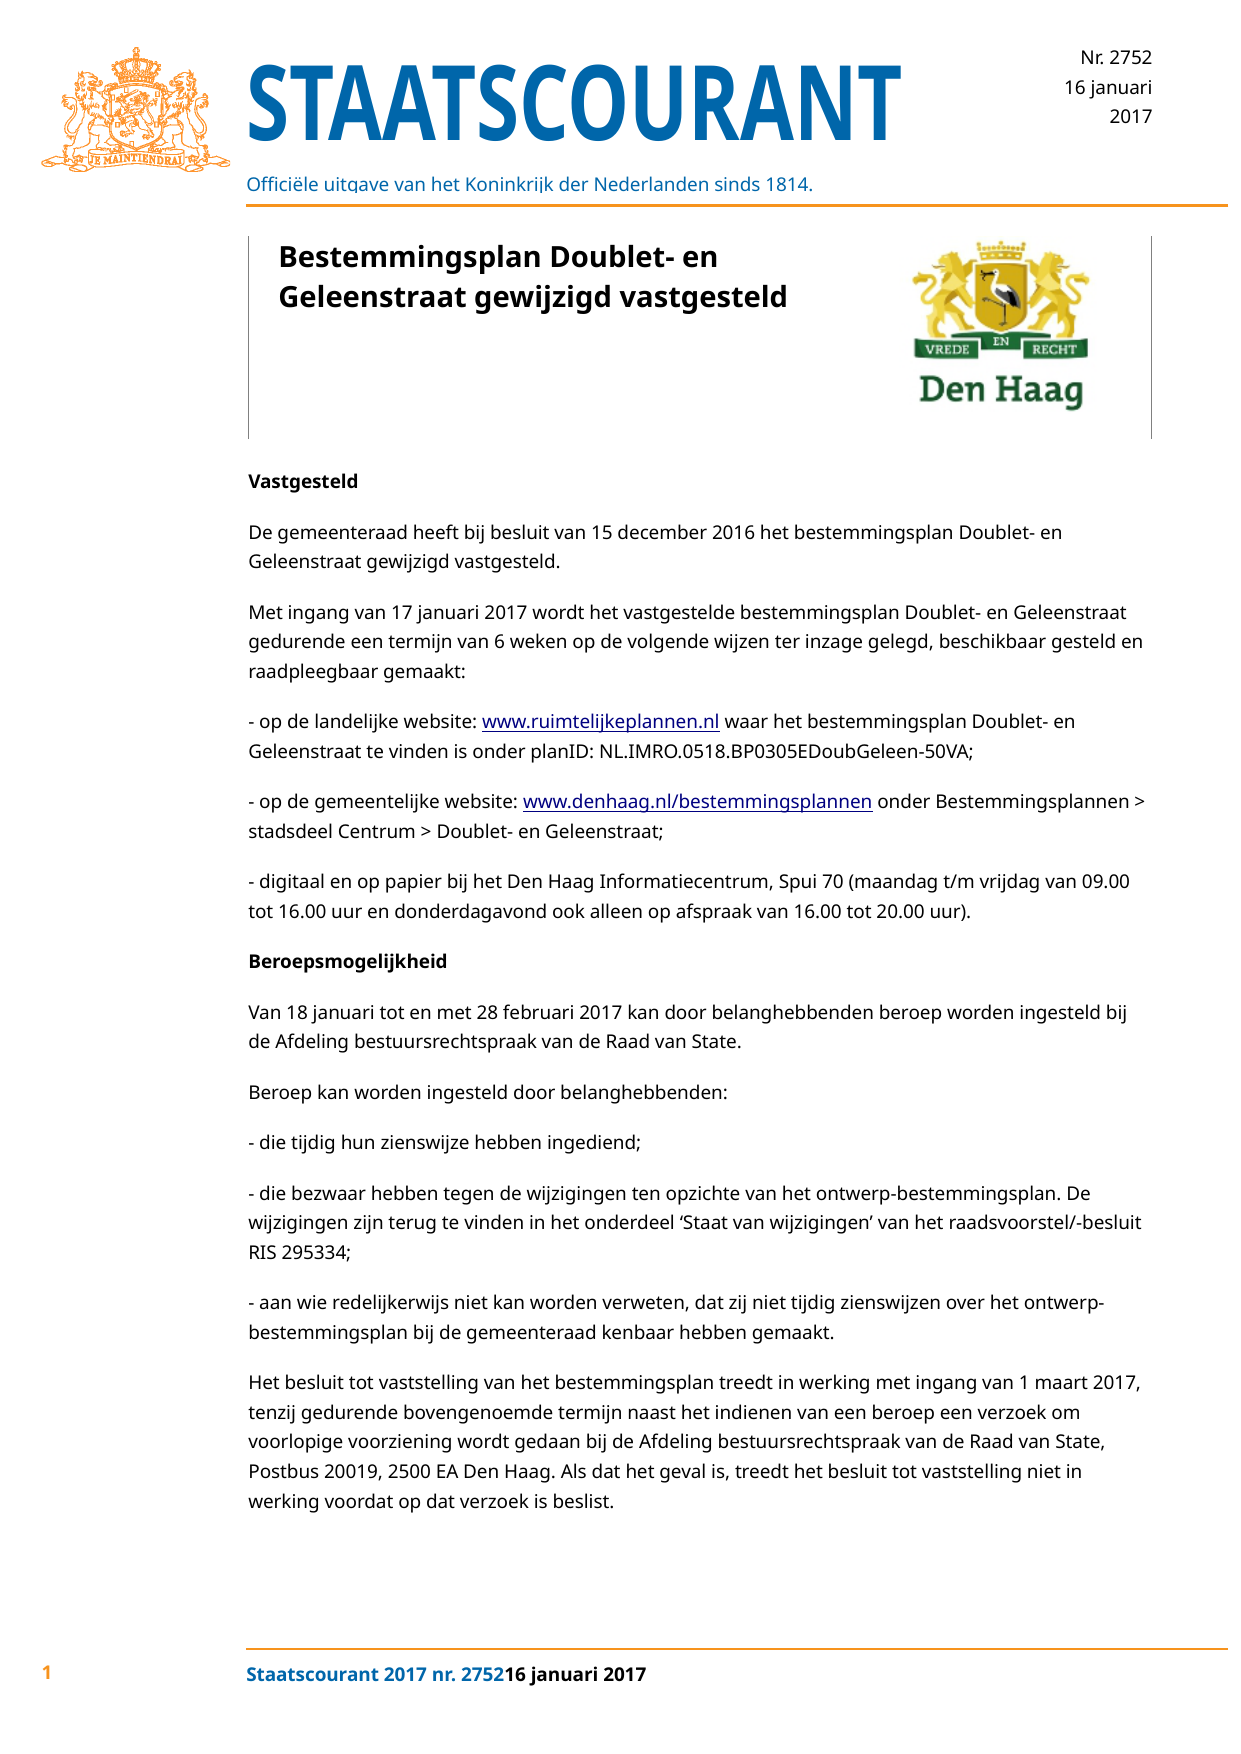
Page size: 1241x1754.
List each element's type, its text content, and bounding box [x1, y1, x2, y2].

text Van 18 januari tot en met 28 februari 2017 kan door belanghebbenden beroep worden ingesteld bij de Afdeling bestuursrechtspraak van de Raad van State. [248, 999, 1152, 1054]
text Beroepsmogelijkheid [248, 949, 1152, 974]
text Het besluit tot vaststelling van het bestemmingsplan treedt in werking met ingang van 1 maart 2017, tenzij gedurende bovengenoemde termijn naast het indienen van een beroep een verzoek om voorlopige voorziening wordt gedaan bij de Afdeling bestuursrechtspraak van de Raad van State, Postbus 20019, 2500 EA Den Haag. Als dat het geval is, treedt het besluit tot vaststelling niet in werking voordat op dat verzoek is beslist. [248, 1369, 1152, 1513]
text Vastgesteld [248, 469, 1152, 494]
picture [899, 236, 1103, 414]
text Beroep kan worden ingesteld door belanghebbenden: [248, 1079, 1152, 1105]
text - digitaal en op papier bij het Den Haag Informatiecentrum, Spui 70 (maandag t/m vrijdag van 09.00 tot 16.00 uur en donderdagavond ook alleen op afspraak van 16.00 tot 20.00 uur). [248, 869, 1152, 924]
text De gemeenteraad heeft bij besluit van 15 december 2016 het bestemmingsplan Doublet- en Geleenstraat gewijzigd vastgesteld. [248, 519, 1152, 574]
text - die tijdig hun zienswijze hebben ingediend; [248, 1129, 1152, 1155]
table_header Bestemmingsplan Doublet- en Geleenstraat gewijzigd vastgesteld [249, 236, 850, 439]
table_header [850, 236, 899, 413]
text Met ingang van 17 januari 2017 wordt het vastgestelde bestemmingsplan Doublet- en Geleenstraat gedurende een termijn van 6 weken op de volgende wijzen ter inzage gelegd, beschikbaar gesteld en raadpleegbaar gemaakt: [248, 599, 1152, 684]
table_header [1103, 236, 1151, 413]
text - op de landelijke website: www.ruimtelijkeplannen.nl waar het bestemmingsplan Doublet- en Geleenstraat te vinden is onder planID: NL.IMRO.0518.BP0305EDoubGeleen-50VA; [248, 709, 1152, 764]
text - aan wie redelijkerwijs niet kan worden verweten, dat zij niet tijdig zienswijzen over het ontwerp-bestemmingsplan bij de gemeenteraad kenbaar hebben gemaakt. [248, 1289, 1152, 1345]
text - die bezwaar hebben tegen de wijzigingen ten opzichte van het ontwerp-bestemmingsplan. De wijzigingen zijn terug te vinden in het onderdeel ‘Staat van wijzigingen’ van het raadsvoorstel/-besluit RIS 295334; [248, 1180, 1152, 1265]
picture [41, 47, 231, 172]
text - op de gemeentelijke website: www.denhaag.nl/bestemmingsplannen onder Bestemmingsplannen > stadsdeel Centrum > Doublet- en Geleenstraat; [248, 789, 1152, 844]
table_header [850, 414, 1151, 439]
